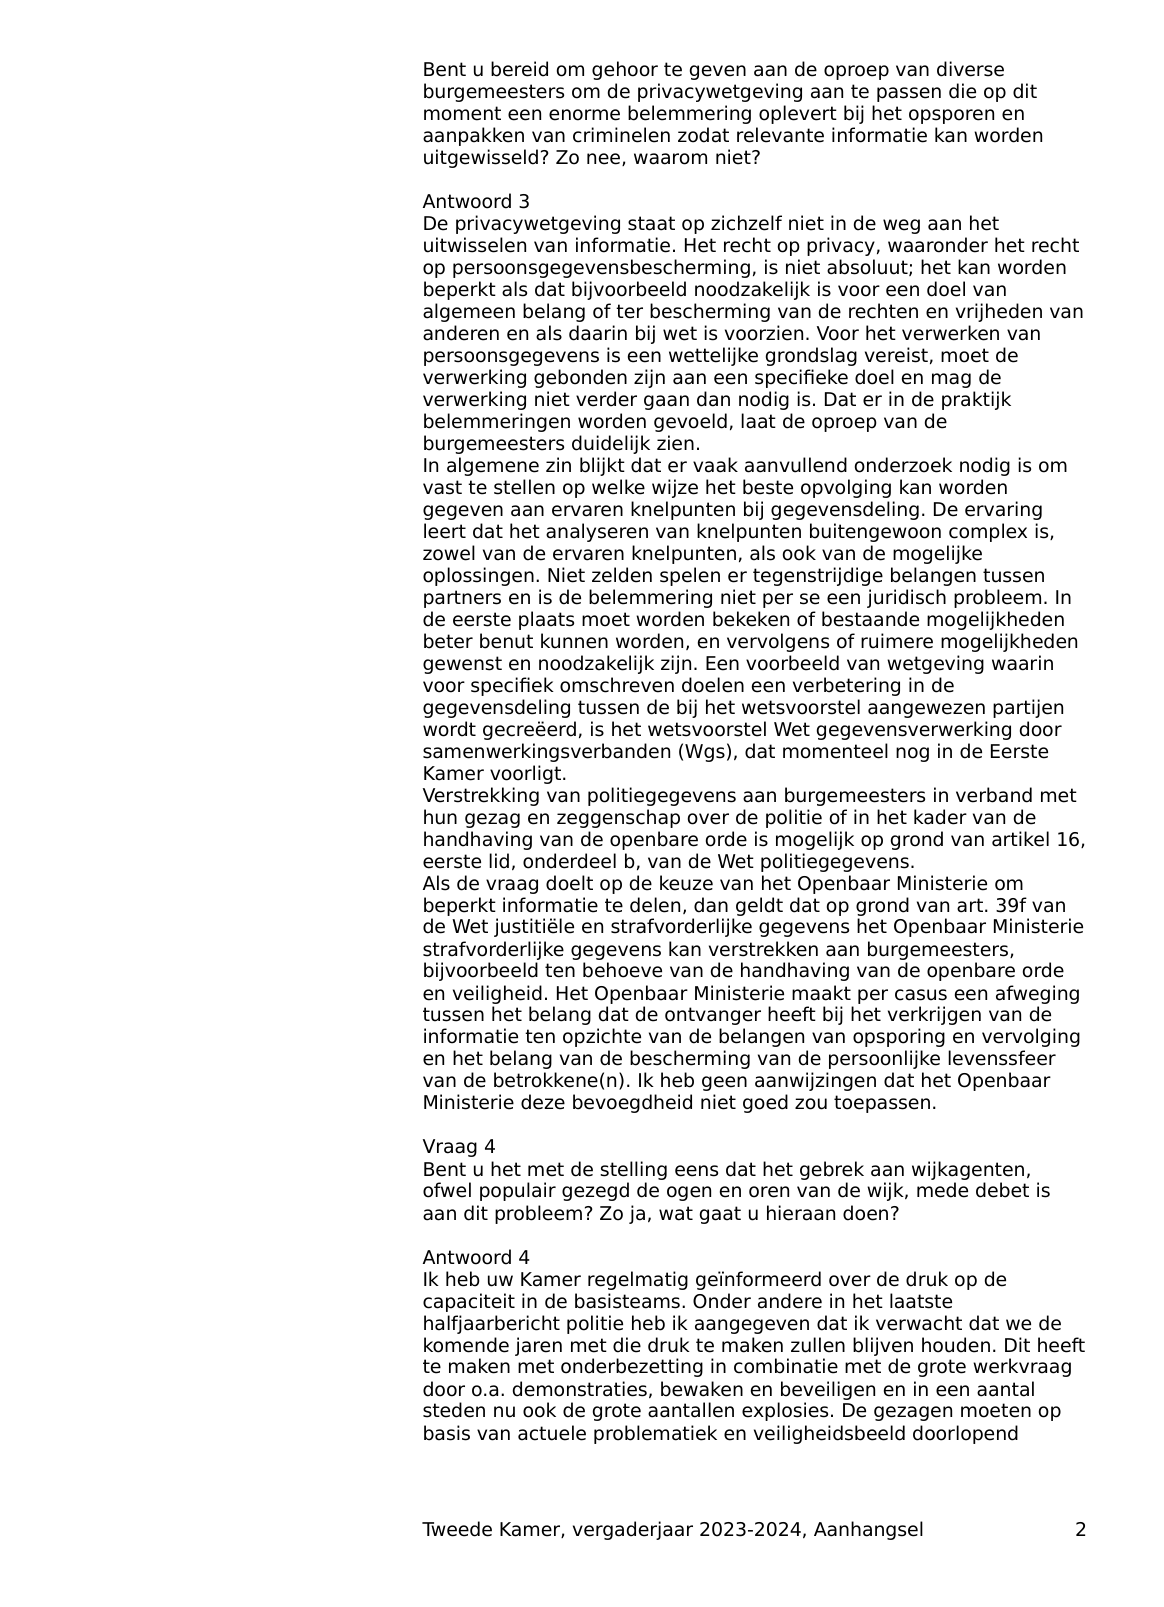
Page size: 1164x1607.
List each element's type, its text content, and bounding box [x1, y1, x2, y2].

text Vraag 4 [422, 1136, 1087, 1158]
text Bent u het met de stelling eens dat het gebrek aan wijkagenten, ofwel populair gezegd de ogen en oren van de wijk, mede debet is aan dit probleem? Zo ja, wat gaat u hieraan doen? [422, 1158, 1087, 1224]
text Als de vraag doelt op de keuze van het Openbaar Ministerie om beperkt informatie te delen, dan geldt dat op grond van art. 39f van de Wet justitiële en strafvorderlijke gegevens het Openbaar Ministerie strafvorderlijke gegevens kan verstrekken aan burgemeesters, bijvoorbeeld ten behoeve van de handhaving van de openbare orde en veiligheid. Het Openbaar Ministerie maakt per casus een afweging tussen het belang dat de ontvanger heeft bij het verkrijgen van de informatie ten opzichte van de belangen van opsporing en vervolging en het belang van de bescherming van de persoonlijke levenssfeer van de betrokkene(n). Ik heb geen aanwijzingen dat het Openbaar Ministerie deze bevoegdheid niet goed zou toepassen. [422, 872, 1087, 1114]
text Antwoord 4 [422, 1247, 1087, 1268]
text Ik heb uw Kamer regelmatig geïnformeerd over de druk op de capaciteit in de basisteams. Onder andere in het laatste halfjaarbericht politie heb ik aangegeven dat ik verwacht dat we de komende jaren met die druk te maken zullen blijven houden. Dit heeft te maken met onderbezetting in combinatie met de grote werkvraag door o.a. demonstraties, bewaken en beveiligen en in een aantal steden nu ook de grote aantallen explosies. De gezagen moeten op basis van actuele problematiek en veiligheidsbeeld doorlopend [422, 1268, 1087, 1444]
text Verstrekking van politiegegevens aan burgemeesters in verband met hun gezag en zeggenschap over de politie of in het kader van de handhaving van de openbare orde is mogelijk op grond van artikel 16, eerste lid, onderdeel b, van de Wet politiegegevens. [422, 784, 1087, 872]
text In algemene zin blijkt dat er vaak aanvullend onderzoek nodig is om vast te stellen op welke wijze het beste opvolging kan worden gegeven aan ervaren knelpunten bij gegevensdeling. De ervaring leert dat het analyseren van knelpunten buitengewoon complex is, zowel van de ervaren knelpunten, als ook van de mogelijke oplossingen. Niet zelden spelen er tegenstrijdige belangen tussen partners en is de belemmering niet per se een juridisch probleem. In de eerste plaats moet worden bekeken of bestaande mogelijkheden beter benut kunnen worden, en vervolgens of ruimere mogelijkheden gewenst en noodzakelijk zijn. Een voorbeeld van wetgeving waarin voor specifiek omschreven doelen een verbetering in de gegevensdeling tussen de bij het wetsvoorstel aangewezen partijen wordt gecreëerd, is het wetsvoorstel Wet gegevensverwerking door samenwerkingsverbanden (Wgs), dat momenteel nog in de Eerste Kamer voorligt. [422, 455, 1087, 784]
text Bent u bereid om gehoor te geven aan de oproep van diverse burgemeesters om de privacywetgeving aan te passen die op dit moment een enorme belemmering oplevert bij het opsporen en aanpakken van criminelen zodat relevante informatie kan worden uitgewisseld? Zo nee, waarom niet? [422, 59, 1087, 169]
text Antwoord 3 [422, 191, 1087, 213]
text De privacywetgeving staat op zichzelf niet in de weg aan het uitwisselen van informatie. Het recht op privacy, waaronder het recht op persoonsgegevensbescherming, is niet absoluut; het kan worden beperkt als dat bijvoorbeeld noodzakelijk is voor een doel van algemeen belang of ter bescherming van de rechten en vrijheden van anderen en als daarin bij wet is voorzien. Voor het verwerken van persoonsgegevens is een wettelijke grondslag vereist, moet de verwerking gebonden zijn aan een specifieke doel en mag de verwerking niet verder gaan dan nodig is. Dat er in de praktijk belemmeringen worden gevoeld, laat de oproep van de burgemeesters duidelijk zien. [422, 213, 1087, 455]
